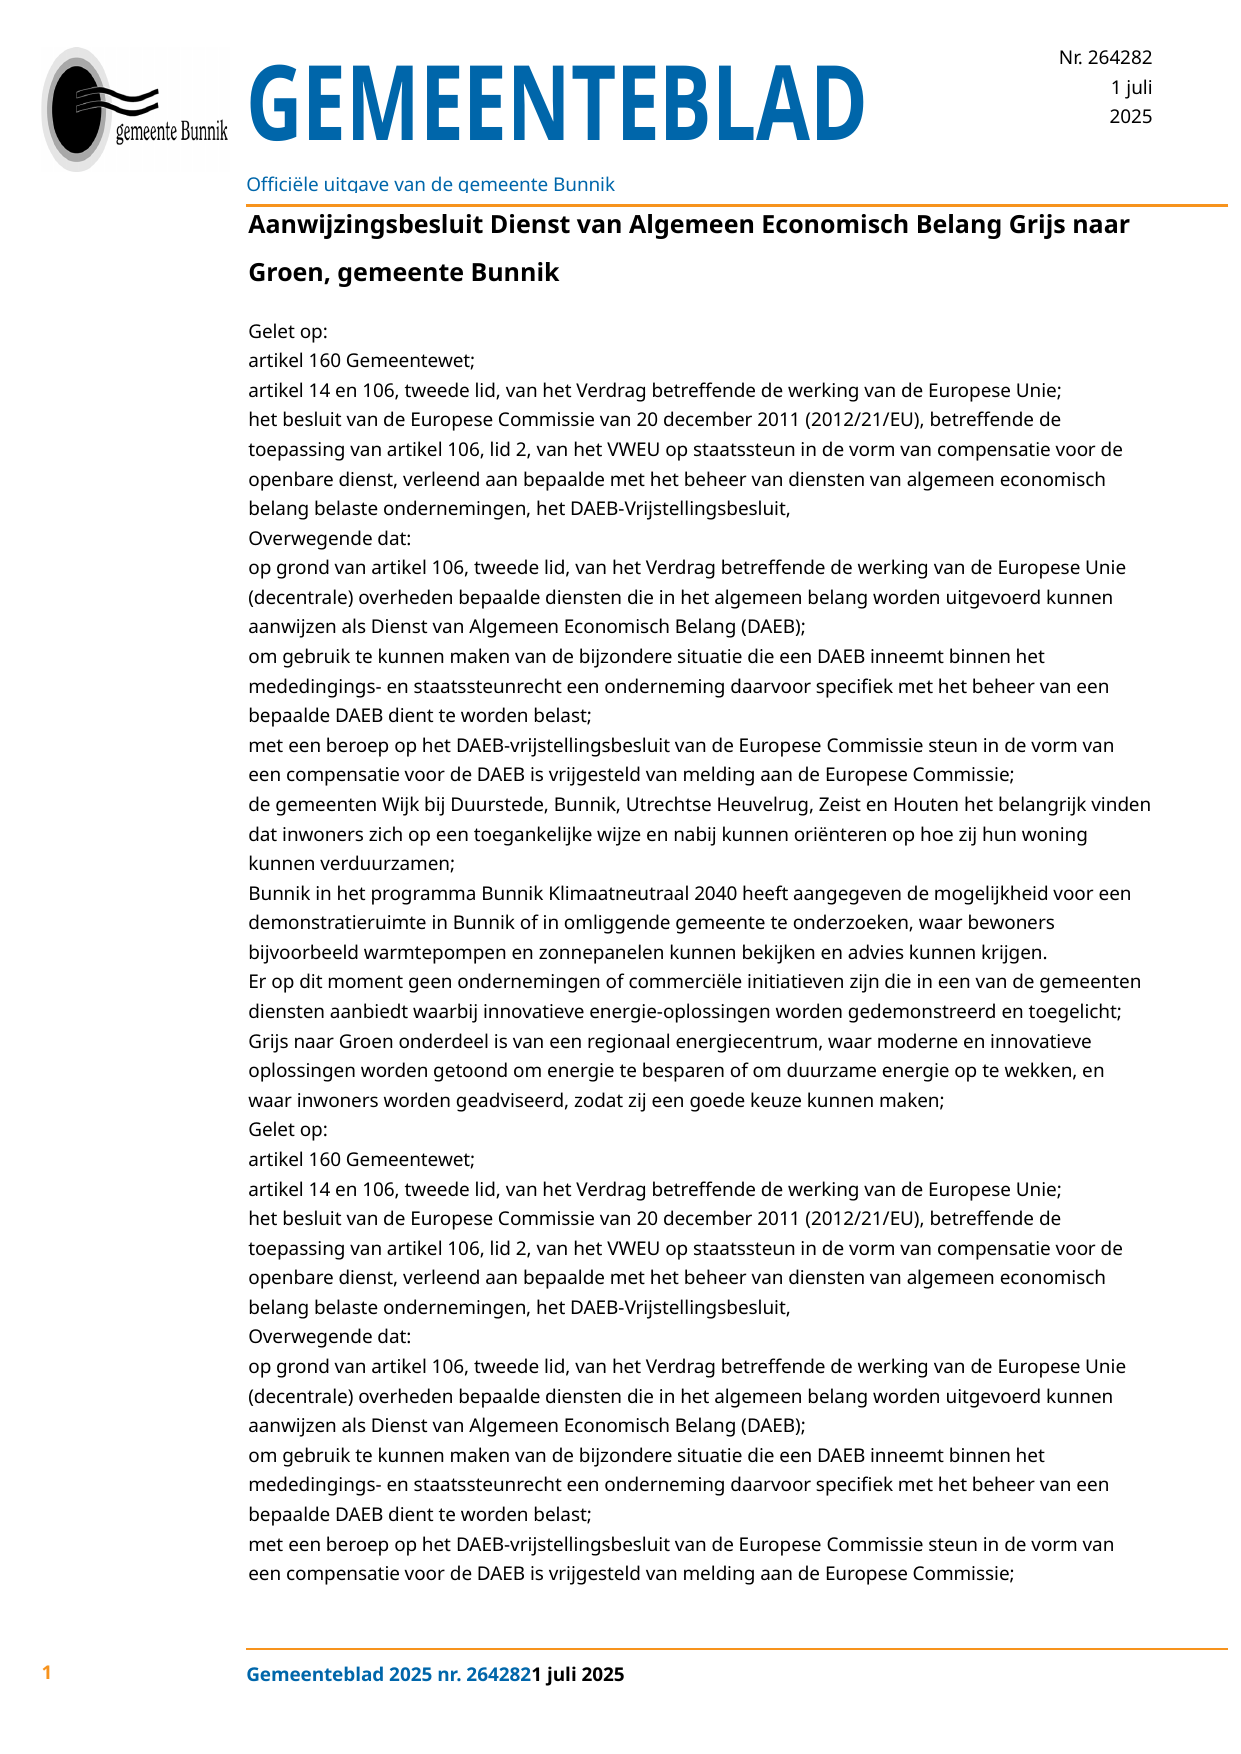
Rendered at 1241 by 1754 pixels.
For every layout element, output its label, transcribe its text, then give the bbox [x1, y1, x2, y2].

text de gemeenten Wijk bij Duurstede, Bunnik, Utrechtse Heuvelrug, Zeist en Houten het belangrijk vinden dat inwoners zich op een toegankelijke wijze en nabij kunnen oriënteren op hoe zij hun woning kunnen verduurzamen; [248, 791, 1152, 876]
text het besluit van de Europese Commissie van 20 december 2011 (2012/21/EU), betreffende de toepassing van artikel 106, lid 2, van het VWEU op staatssteun in de vorm van compensatie voor de openbare dienst, verleend aan bepaalde met het beheer van diensten van algemeen economisch belang belaste ondernemingen, het DAEB-Vrijstellingsbesluit, [248, 407, 1152, 521]
text artikel 14 en 106, tweede lid, van het Verdrag betreffende de werking van de Europese Unie; [248, 377, 1152, 403]
text op grond van artikel 106, tweede lid, van het Verdrag betreffende de werking van de Europese Unie (decentrale) overheden bepaalde diensten die in het algemeen belang worden uitgevoerd kunnen aanwijzen als Dienst van Algemeen Economisch Belang (DAEB); [248, 1353, 1152, 1438]
text artikel 160 Gemeentewet; [248, 1146, 1152, 1172]
text Overwegende dat: [248, 525, 1152, 551]
picture [41, 47, 231, 172]
text Er op dit moment geen ondernemingen of commerciële initiatieven zijn die in een van de gemeenten diensten aanbiedt waarbij innovatieve energie-oplossingen worden gedemonstreerd en toegelicht; [248, 969, 1152, 1024]
text Aanwijzingsbesluit Dienst van Algemeen Economisch Belang Grijs naar Groen, gemeente Bunnik [248, 207, 1152, 288]
text Gelet op: [248, 318, 1152, 344]
text Bunnik in het programma Bunnik Klimaatneutraal 2040 heeft aangegeven de mogelijkheid voor een demonstratieruimte in Bunnik of in omliggende gemeente te onderzoeken, waar bewoners bijvoorbeeld warmtepompen en zonnepanelen kunnen bekijken en advies kunnen krijgen. [248, 880, 1152, 965]
text met een beroep op het DAEB-vrijstellingsbesluit van de Europese Commissie steun in de vorm van een compensatie voor de DAEB is vrijgesteld van melding aan de Europese Commissie; [248, 1531, 1152, 1586]
text artikel 160 Gemeentewet; [248, 347, 1152, 373]
text om gebruik te kunnen maken van de bijzondere situatie die een DAEB inneemt binnen het mededingings- en staatssteunrecht een onderneming daarvoor specifiek met het beheer van een bepaalde DAEB dient te worden belast; [248, 1442, 1152, 1527]
text op grond van artikel 106, tweede lid, van het Verdrag betreffende de werking van de Europese Unie (decentrale) overheden bepaalde diensten die in het algemeen belang worden uitgevoerd kunnen aanwijzen als Dienst van Algemeen Economisch Belang (DAEB); [248, 554, 1152, 639]
text met een beroep op het DAEB-vrijstellingsbesluit van de Europese Commissie steun in de vorm van een compensatie voor de DAEB is vrijgesteld van melding aan de Europese Commissie; [248, 732, 1152, 787]
text artikel 14 en 106, tweede lid, van het Verdrag betreffende de werking van de Europese Unie; [248, 1176, 1152, 1202]
text Grijs naar Groen onderdeel is van een regionaal energiecentrum, waar moderne en innovatieve oplossingen worden getoond om energie te besparen of om duurzame energie op te wekken, en waar inwoners worden geadviseerd, zodat zij een goede keuze kunnen maken; [248, 1028, 1152, 1113]
text Gelet op: [248, 1117, 1152, 1142]
text om gebruik te kunnen maken van de bijzondere situatie die een DAEB inneemt binnen het mededingings- en staatssteunrecht een onderneming daarvoor specifiek met het beheer van een bepaalde DAEB dient te worden belast; [248, 643, 1152, 728]
text Overwegende dat: [248, 1324, 1152, 1349]
text het besluit van de Europese Commissie van 20 december 2011 (2012/21/EU), betreffende de toepassing van artikel 106, lid 2, van het VWEU op staatssteun in de vorm van compensatie voor de openbare dienst, verleend aan bepaalde met het beheer van diensten van algemeen economisch belang belaste ondernemingen, het DAEB-Vrijstellingsbesluit, [248, 1205, 1152, 1320]
